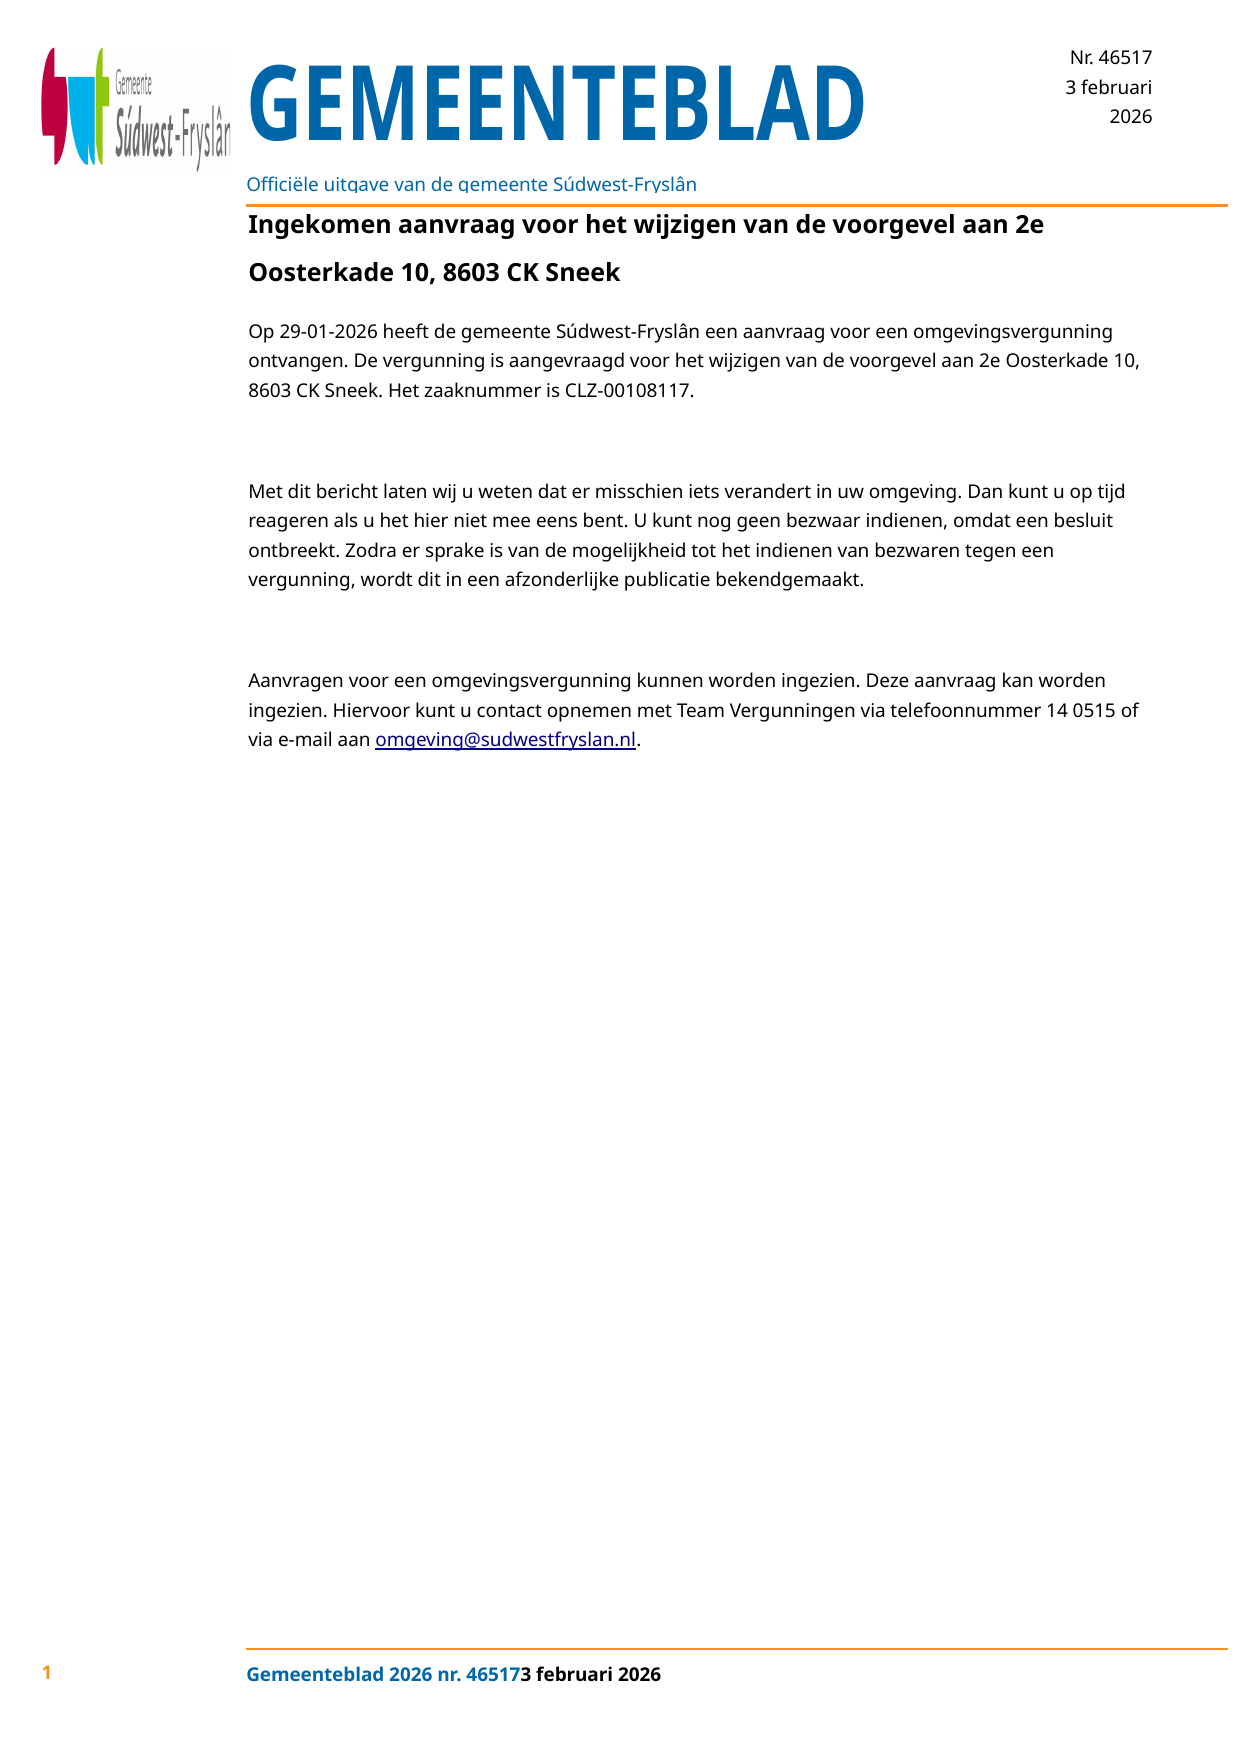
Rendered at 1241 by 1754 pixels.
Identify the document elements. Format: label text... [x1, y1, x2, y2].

text Op 29-01-2026 heeft de gemeente Súdwest-Fryslân een aanvraag voor een omgevingsvergunning ontvangen. De vergunning is aangevraagd voor het wijzigen van de voorgevel aan 2e Oosterkade 10, 8603 CK Sneek. Het zaaknummer is CLZ-00108117. [248, 318, 1152, 403]
picture [41, 47, 231, 172]
text Ingekomen aanvraag voor het wijzigen van de voorgevel aan 2e Oosterkade 10, 8603 CK Sneek [248, 207, 1152, 288]
text Met dit bericht laten wij u weten dat er misschien iets verandert in uw omgeving. Dan kunt u op tijd reageren als u het hier niet mee eens bent. U kunt nog geen bezwaar indienen, omdat een besluit ontbreekt. Zodra er sprake is van de mogelijkheid tot het indienen van bezwaren tegen een vergunning, wordt dit in een afzonderlijke publicatie bekendgemaakt. [248, 478, 1152, 592]
text Aanvragen voor een omgevingsvergunning kunnen worden ingezien. Deze aanvraag kan worden ingezien. Hiervoor kunt u contact opnemen met Team Vergunningen via telefoonnummer 14 0515 of via e-mail aan omgeving@sudwestfryslan.nl. [248, 667, 1152, 752]
